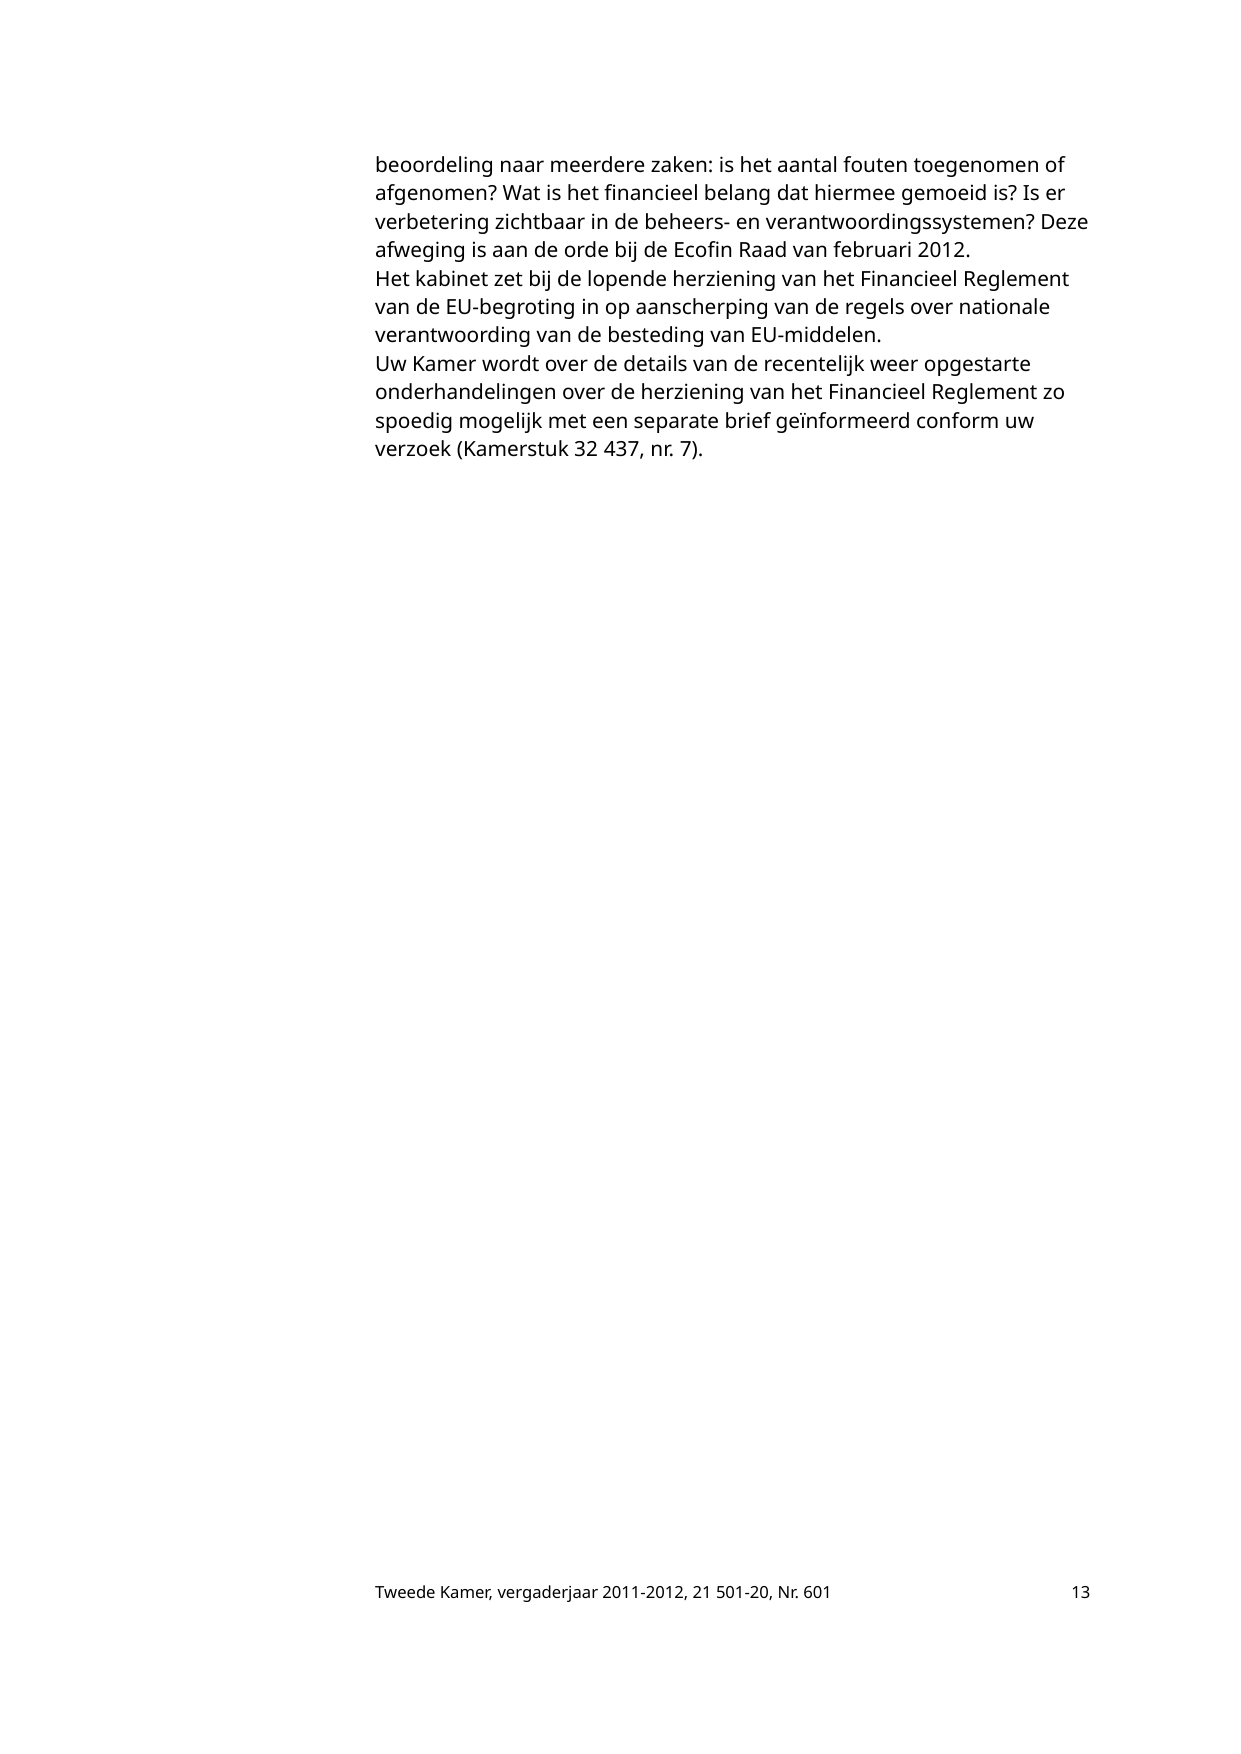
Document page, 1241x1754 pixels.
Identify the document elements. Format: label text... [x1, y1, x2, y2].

text Het kabinet zet bij de lopende herziening van het Financieel Reglement van de EU-begroting in op aanscherping van de regels over nationale verantwoording van de besteding van EU-middelen. [375, 264, 1090, 349]
text beoordeling naar meerdere zaken: is het aantal fouten toegenomen of afgenomen? Wat is het financieel belang dat hiermee gemoeid is? Is er verbetering zichtbaar in de beheers- en verantwoordingssystemen? Deze afweging is aan de orde bij de Ecofin Raad van februari 2012. [375, 150, 1090, 264]
text Uw Kamer wordt over de details van de recentelijk weer opgestarte onderhandelingen over de herziening van het Financieel Reglement zo spoedig mogelijk met een separate brief geïnformeerd conform uw verzoek (Kamerstuk 32 437, nr. 7). [375, 349, 1090, 463]
